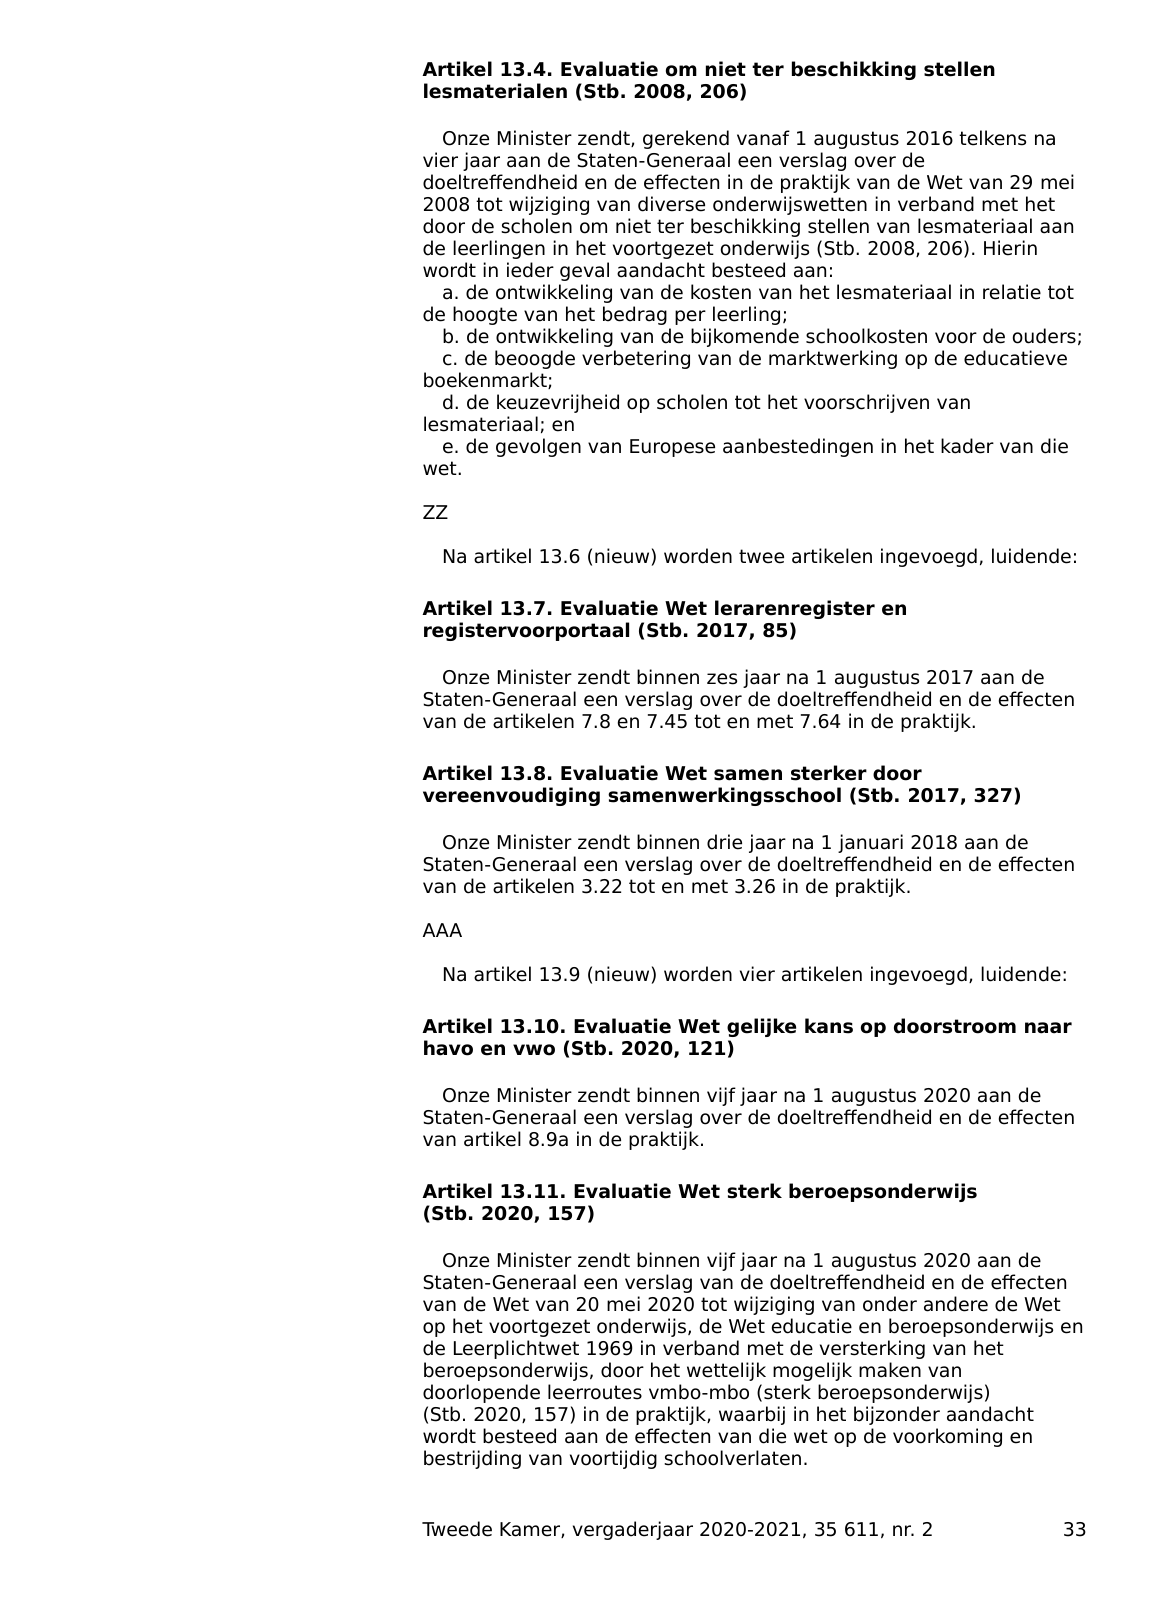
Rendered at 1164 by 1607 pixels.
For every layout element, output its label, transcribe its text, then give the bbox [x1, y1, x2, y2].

text a. de ontwikkeling van de kosten van het lesmateriaal in relatie tot de hoogte van het bedrag per leerling; [422, 282, 1087, 326]
text Onze Minister zendt binnen vijf jaar na 1 augustus 2020 aan de Staten-Generaal een verslag van de doeltreffendheid en de effecten van de Wet van 20 mei 2020 tot wijziging van onder andere de Wet op het voortgezet onderwijs, de Wet educatie en beroepsonderwijs en de Leerplichtwet 1969 in verband met de versterking van het beroepsonderwijs, door het wettelijk mogelijk maken van doorlopende leerroutes vmbo-mbo (sterk beroepsonderwijs) (Stb. 2020, 157) in de praktijk, waarbij in het bijzonder aandacht wordt besteed aan de effecten van die wet op de voorkoming en bestrijding van voortijdig schoolverlaten. [422, 1250, 1087, 1470]
subtitle Artikel 13.11. Evaluatie Wet sterk beroepsonderwijs (Stb. 2020, 157) [422, 1181, 1087, 1225]
text Onze Minister zendt binnen vijf jaar na 1 augustus 2020 aan de Staten-Generaal een verslag over de doeltreffendheid en de effecten van artikel 8.9a in de praktijk. [422, 1085, 1087, 1151]
text ZZ [422, 502, 1087, 524]
subtitle Artikel 13.4. Evaluatie om niet ter beschikking stellen lesmaterialen (Stb. 2008, 206) [422, 59, 1087, 103]
text d. de keuzevrijheid op scholen tot het voorschrijven van lesmateriaal; en [422, 392, 1087, 436]
text AAA [422, 920, 1087, 942]
text c. de beoogde verbetering van de marktwerking op de educatieve boekenmarkt; [422, 348, 1087, 392]
text b. de ontwikkeling van de bijkomende schoolkosten voor de ouders; [422, 326, 1087, 348]
text Na artikel 13.6 (nieuw) worden twee artikelen ingevoegd, luidende: [422, 546, 1087, 568]
text Na artikel 13.9 (nieuw) worden vier artikelen ingevoegd, luidende: [422, 964, 1087, 986]
subtitle Artikel 13.10. Evaluatie Wet gelijke kans op doorstroom naar havo en vwo (Stb. 2020, 121) [422, 1016, 1087, 1060]
text Onze Minister zendt binnen drie jaar na 1 januari 2018 aan de Staten-Generaal een verslag over de doeltreffendheid en de effecten van de artikelen 3.22 tot en met 3.26 in de praktijk. [422, 832, 1087, 898]
text e. de gevolgen van Europese aanbestedingen in het kader van die wet. [422, 436, 1087, 480]
text Onze Minister zendt, gerekend vanaf 1 augustus 2016 telkens na vier jaar aan de Staten-Generaal een verslag over de doeltreffendheid en de effecten in de praktijk van de Wet van 29 mei 2008 tot wijziging van diverse onderwijswetten in verband met het door de scholen om niet ter beschikking stellen van lesmateriaal aan de leerlingen in het voortgezet onderwijs (Stb. 2008, 206). Hierin wordt in ieder geval aandacht besteed aan: [422, 128, 1087, 282]
text Onze Minister zendt binnen zes jaar na 1 augustus 2017 aan de Staten-Generaal een verslag over de doeltreffendheid en de effecten van de artikelen 7.8 en 7.45 tot en met 7.64 in de praktijk. [422, 667, 1087, 733]
subtitle Artikel 13.7. Evaluatie Wet lerarenregister en registervoorportaal (Stb. 2017, 85) [422, 598, 1087, 642]
subtitle Artikel 13.8. Evaluatie Wet samen sterker door vereenvoudiging samenwerkingsschool (Stb. 2017, 327) [422, 763, 1087, 807]
